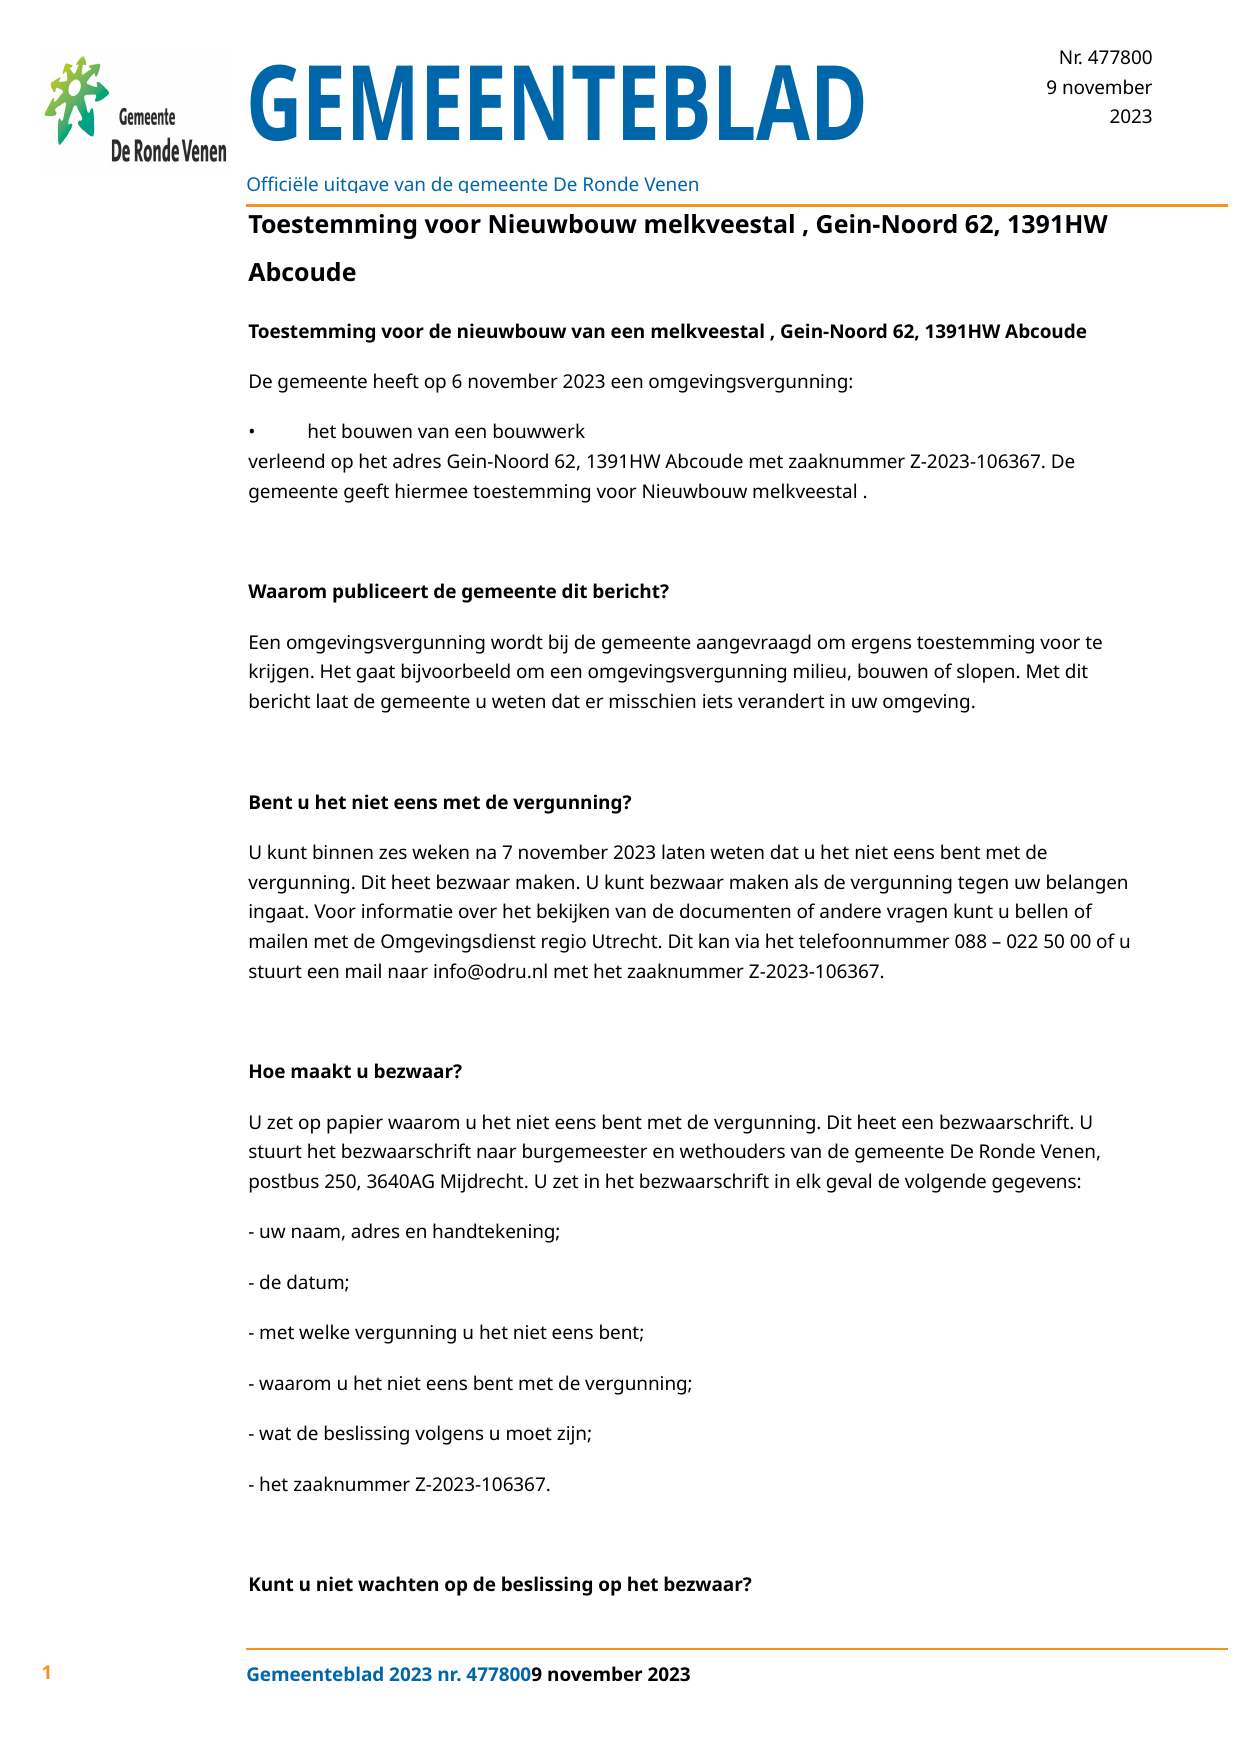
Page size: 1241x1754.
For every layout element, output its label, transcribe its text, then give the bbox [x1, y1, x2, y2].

text - wat de beslissing volgens u moet zijn; [248, 1420, 1152, 1446]
text U kunt binnen zes weken na 7 november 2023 laten weten dat u het niet eens bent met de vergunning. Dit heet bezwaar maken. U kunt bezwaar maken als de vergunning tegen uw belangen ingaat. Voor informatie over het bekijken van de documenten of andere vragen kunt u bellen of mailen met de Omgevingsdienst regio Utrecht. Dit kan via het telefoonnummer 088 – 022 50 00 of u stuurt een mail naar info@odru.nl met het zaaknummer Z-2023-106367. [248, 839, 1152, 984]
text Een omgevingsvergunning wordt bij de gemeente aangevraagd om ergens toestemming voor te krijgen. Het gaat bijvoorbeeld om een omgevingsvergunning milieu, bouwen of slopen. Met dit bericht laat de gemeente u weten dat er misschien iets verandert in uw omgeving. [248, 629, 1152, 714]
text U zet op papier waarom u het niet eens bent met de vergunning. Dit heet een bezwaarschrift. U stuurt het bezwaarschrift naar burgemeester en wethouders van de gemeente De Ronde Venen, postbus 250, 3640AG Mijdrecht. U zet in het bezwaarschrift in elk geval de volgende gegevens: [248, 1109, 1152, 1194]
text - het zaaknummer Z-2023-106367. [248, 1471, 1152, 1497]
text De gemeente heeft op 6 november 2023 een omgevingsvergunning: [248, 368, 1152, 394]
text - waarom u het niet eens bent met de vergunning; [248, 1370, 1152, 1396]
text Waarom publiceert de gemeente dit bericht? [248, 579, 1152, 604]
text - met welke vergunning u het niet eens bent; [248, 1319, 1152, 1345]
text Hoe maakt u bezwaar? [248, 1059, 1152, 1084]
text verleend op het adres Gein-Noord 62, 1391HW Abcoude met zaaknummer Z-2023-106367. De gemeente geeft hiermee toestemming voor Nieuwbouw melkveestal . [248, 448, 1152, 504]
text Toestemming voor de nieuwbouw van een melkveestal , Gein-Noord 62, 1391HW Abcoude [248, 318, 1152, 344]
text - de datum; [248, 1269, 1152, 1295]
text Toestemming voor Nieuwbouw melkveestal , Gein-Noord 62, 1391HW Abcoude [248, 207, 1152, 288]
picture [41, 47, 231, 172]
text Kunt u niet wachten op de beslissing op het bezwaar? [248, 1572, 1152, 1597]
list het bouwen van een bouwwerk [248, 419, 1152, 444]
text Bent u het niet eens met de vergunning? [248, 789, 1152, 815]
text - uw naam, adres en handtekening; [248, 1219, 1152, 1244]
